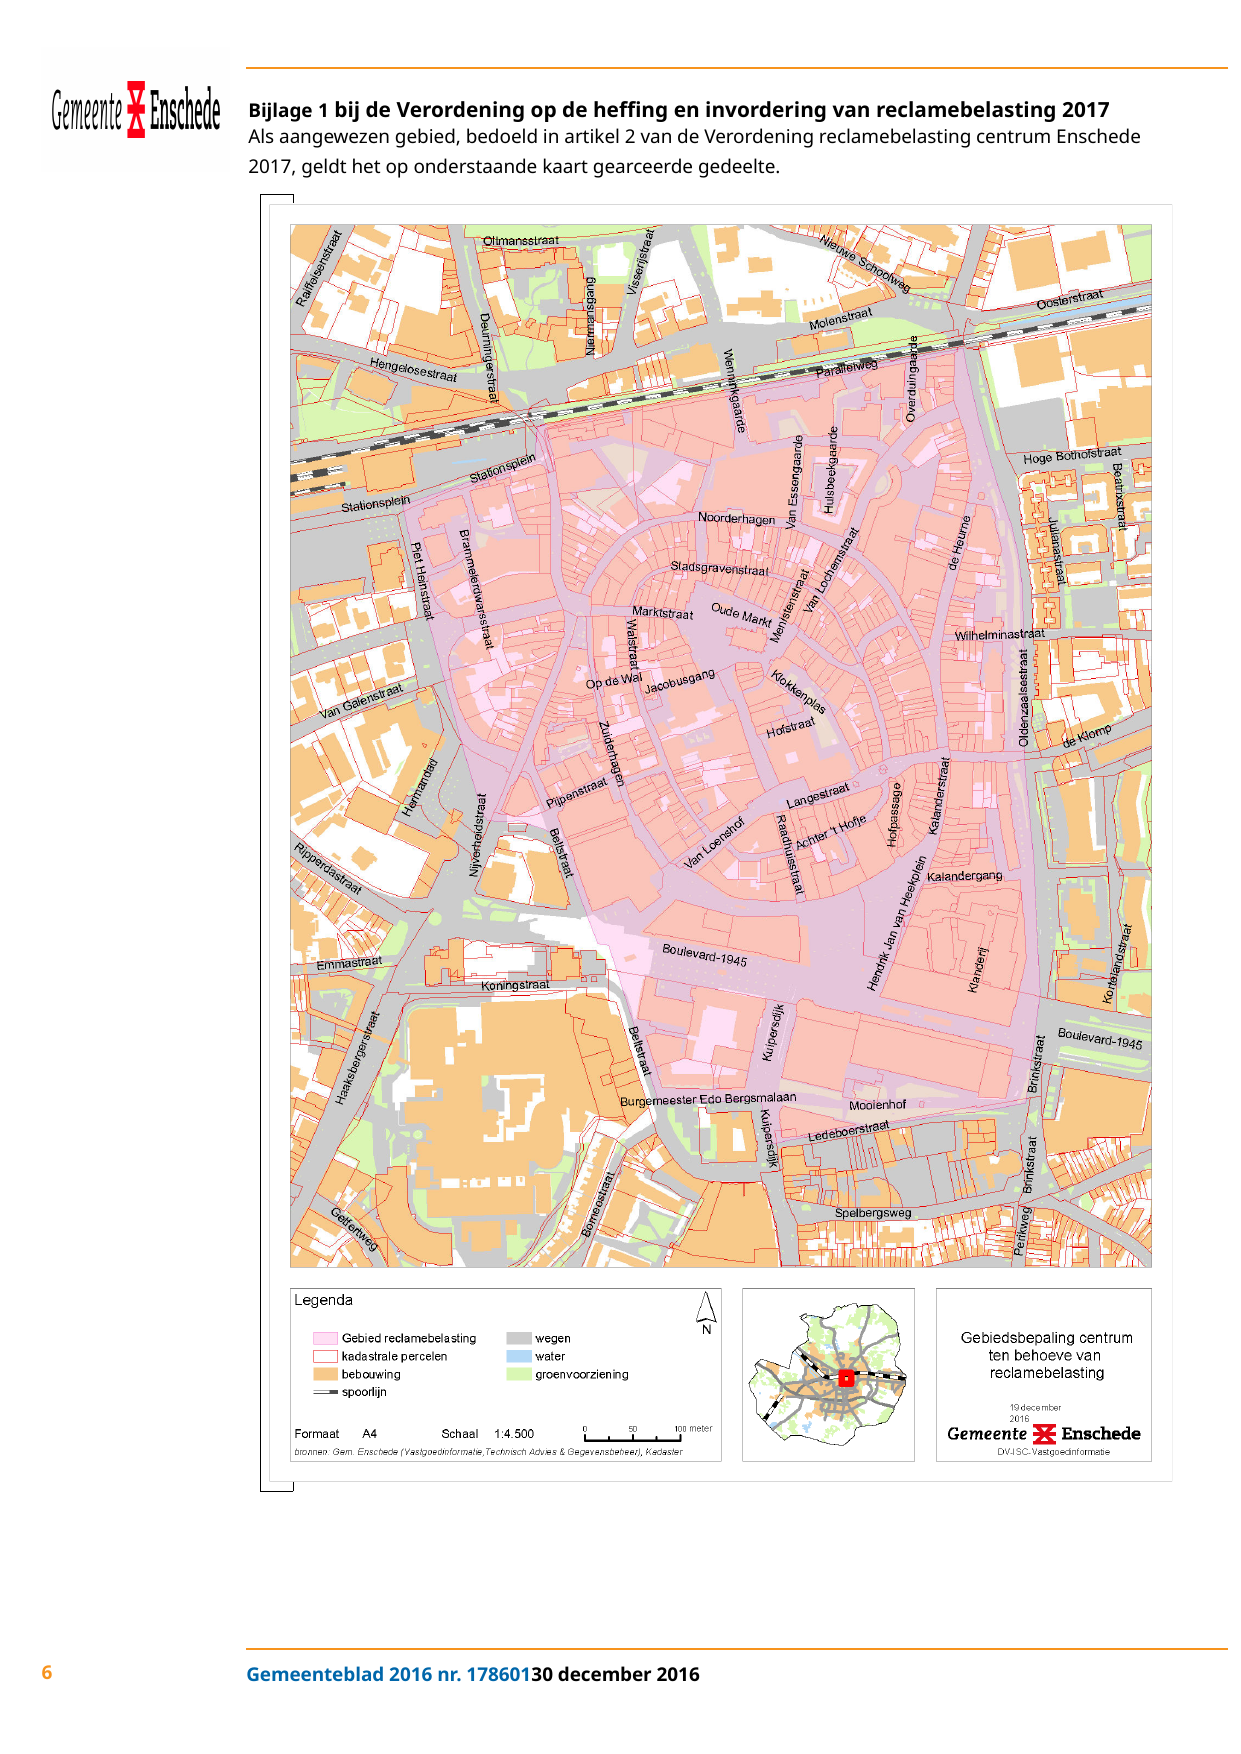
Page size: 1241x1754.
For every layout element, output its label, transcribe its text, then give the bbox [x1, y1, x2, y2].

text Als aangewezen gebied, bedoeld in artikel 2 van de Verordening reclamebelasting centrum Enschede 2017, geldt het op onderstaande kaart gearceerde gedeelte. [248, 123, 1152, 179]
text Bijlage 1 bij de Verordening op de heffing en invordering van reclamebelasting 2017 [248, 95, 1152, 123]
picture [268, 203, 1173, 1482]
picture [41, 47, 231, 172]
